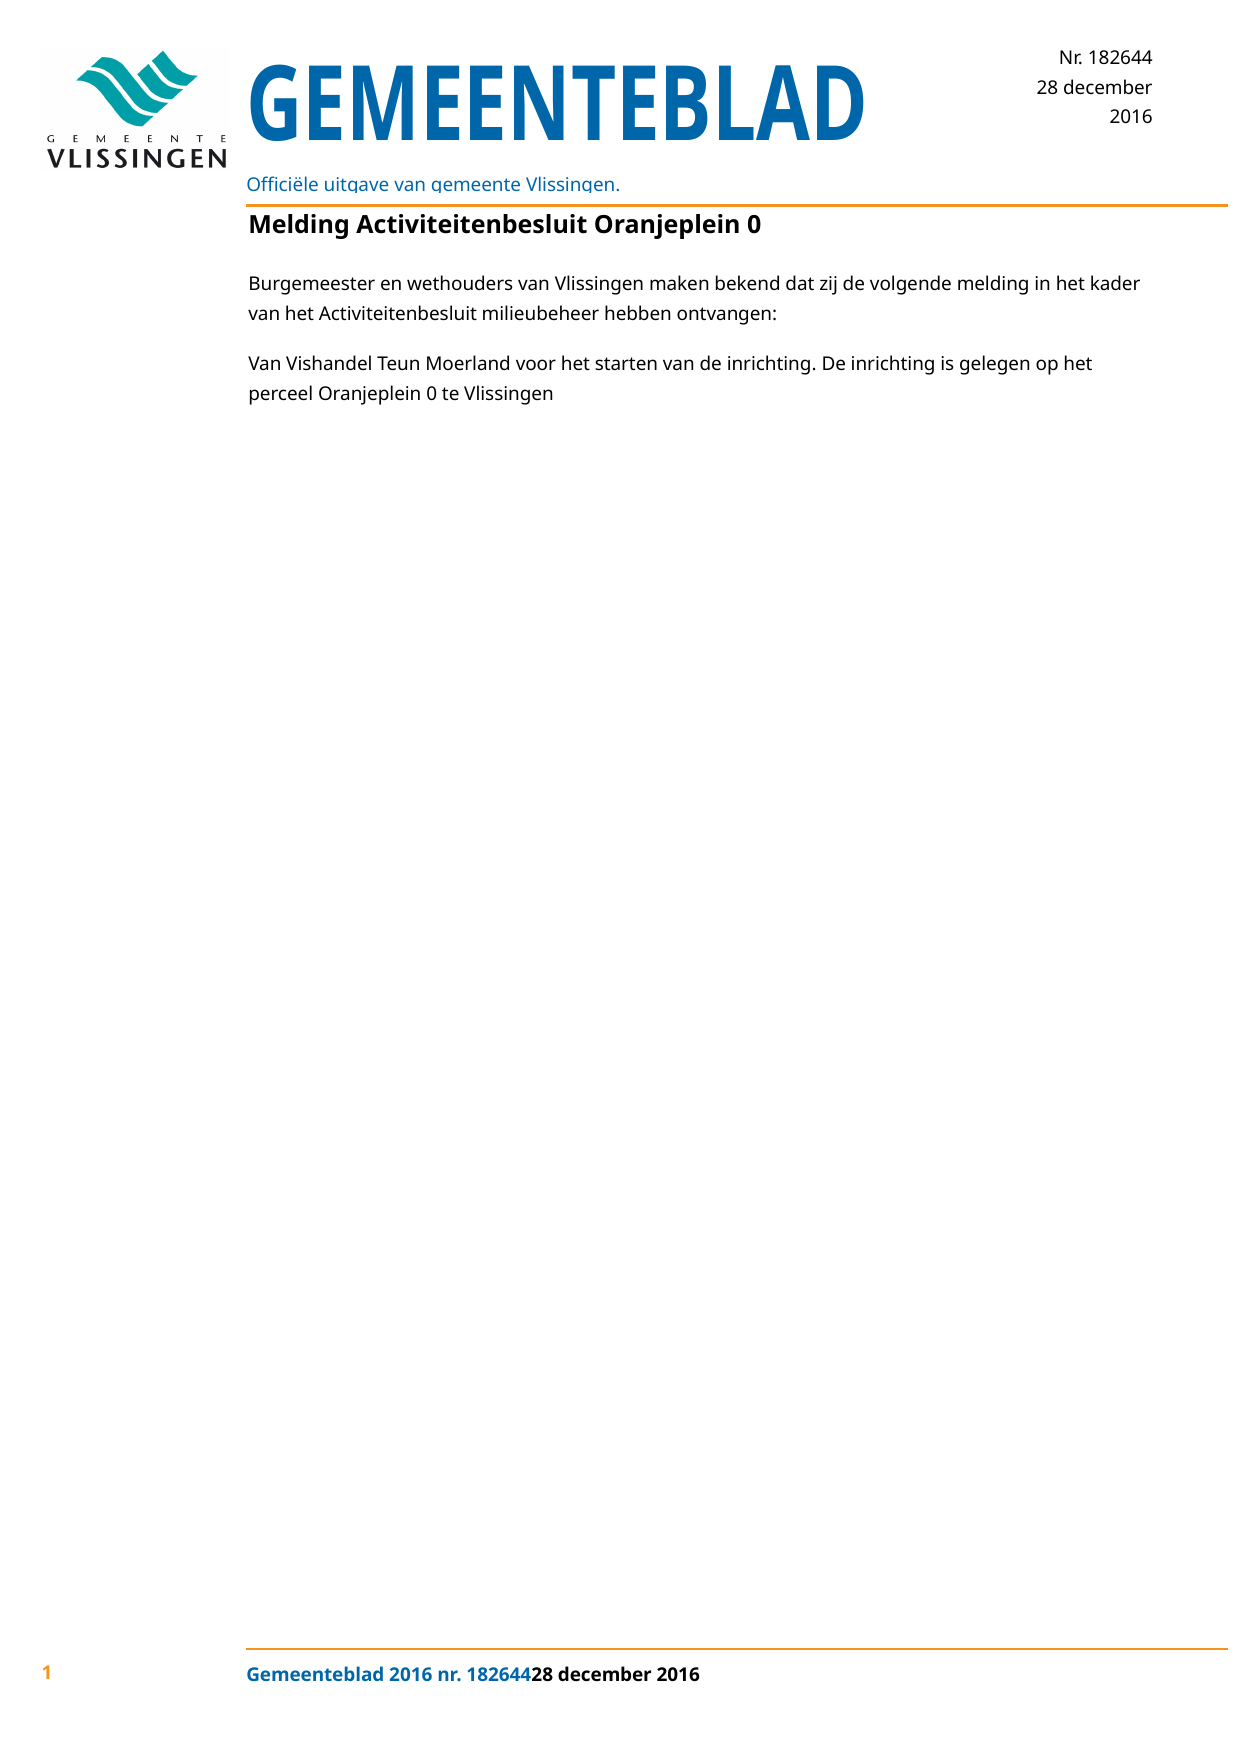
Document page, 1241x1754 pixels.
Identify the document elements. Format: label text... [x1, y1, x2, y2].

text Burgemeester en wethouders van Vlissingen maken bekend dat zij de volgende melding in het kader van het Activiteitenbesluit milieubeheer hebben ontvangen: [248, 270, 1152, 326]
picture [41, 47, 231, 172]
text Van Vishandel Teun Moerland voor het starten van de inrichting. De inrichting is gelegen op het perceel Oranjeplein 0 te Vlissingen [248, 350, 1152, 406]
text Melding Activiteitenbesluit Oranjeplein 0 [248, 207, 1152, 241]
